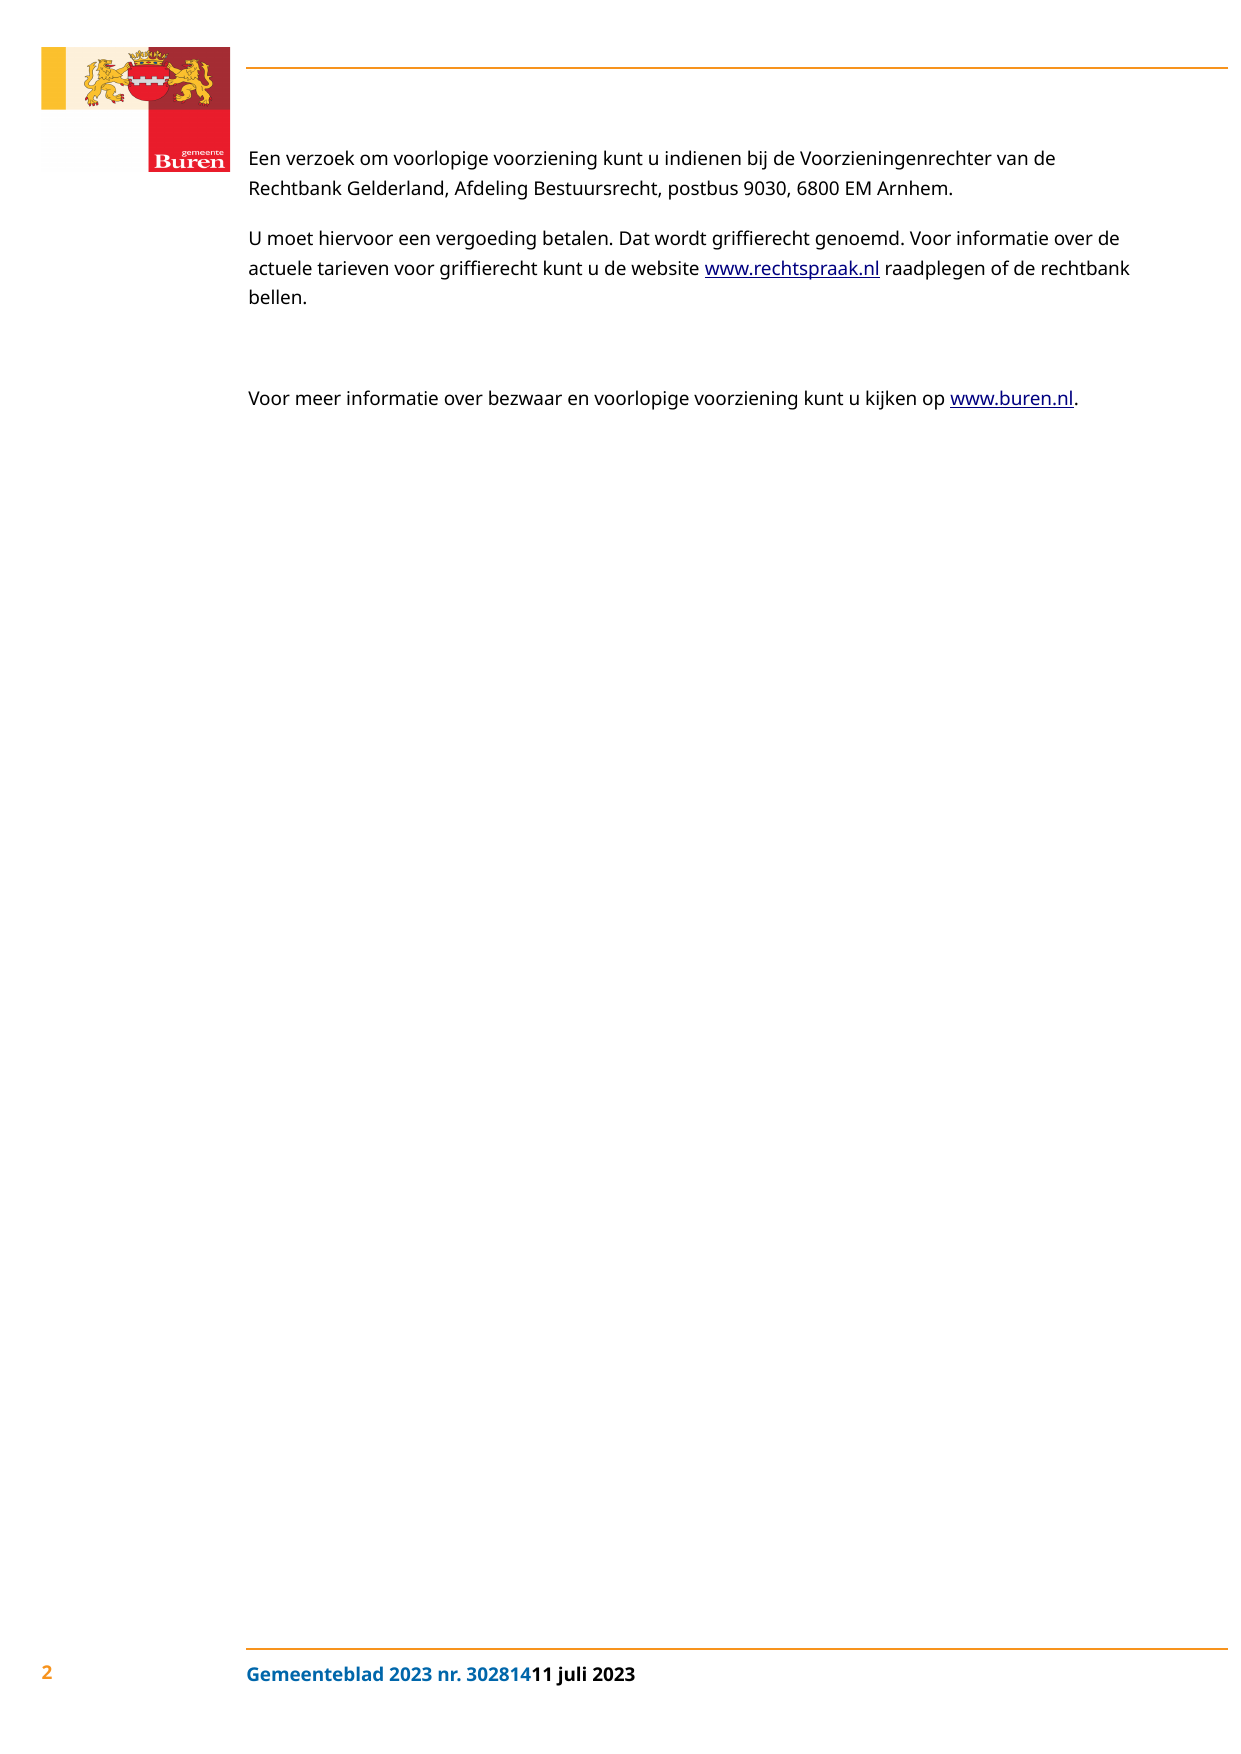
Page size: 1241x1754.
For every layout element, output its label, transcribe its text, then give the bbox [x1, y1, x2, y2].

picture [41, 47, 231, 172]
text U moet hiervoor een vergoeding betalen. Dat wordt griffierecht genoemd. Voor informatie over de actuele tarieven voor griffierecht kunt u de website www.rechtspraak.nl raadplegen of de rechtbank bellen. [248, 225, 1152, 310]
text Een verzoek om voorlopige voorziening kunt u indienen bij de Voorzieningenrechter van de Rechtbank Gelderland, Afdeling Bestuursrecht, postbus 9030, 6800 EM Arnhem. [248, 145, 1152, 201]
text Voor meer informatie over bezwaar en voorlopige voorziening kunt u kijken op www.buren.nl. [248, 385, 1152, 411]
